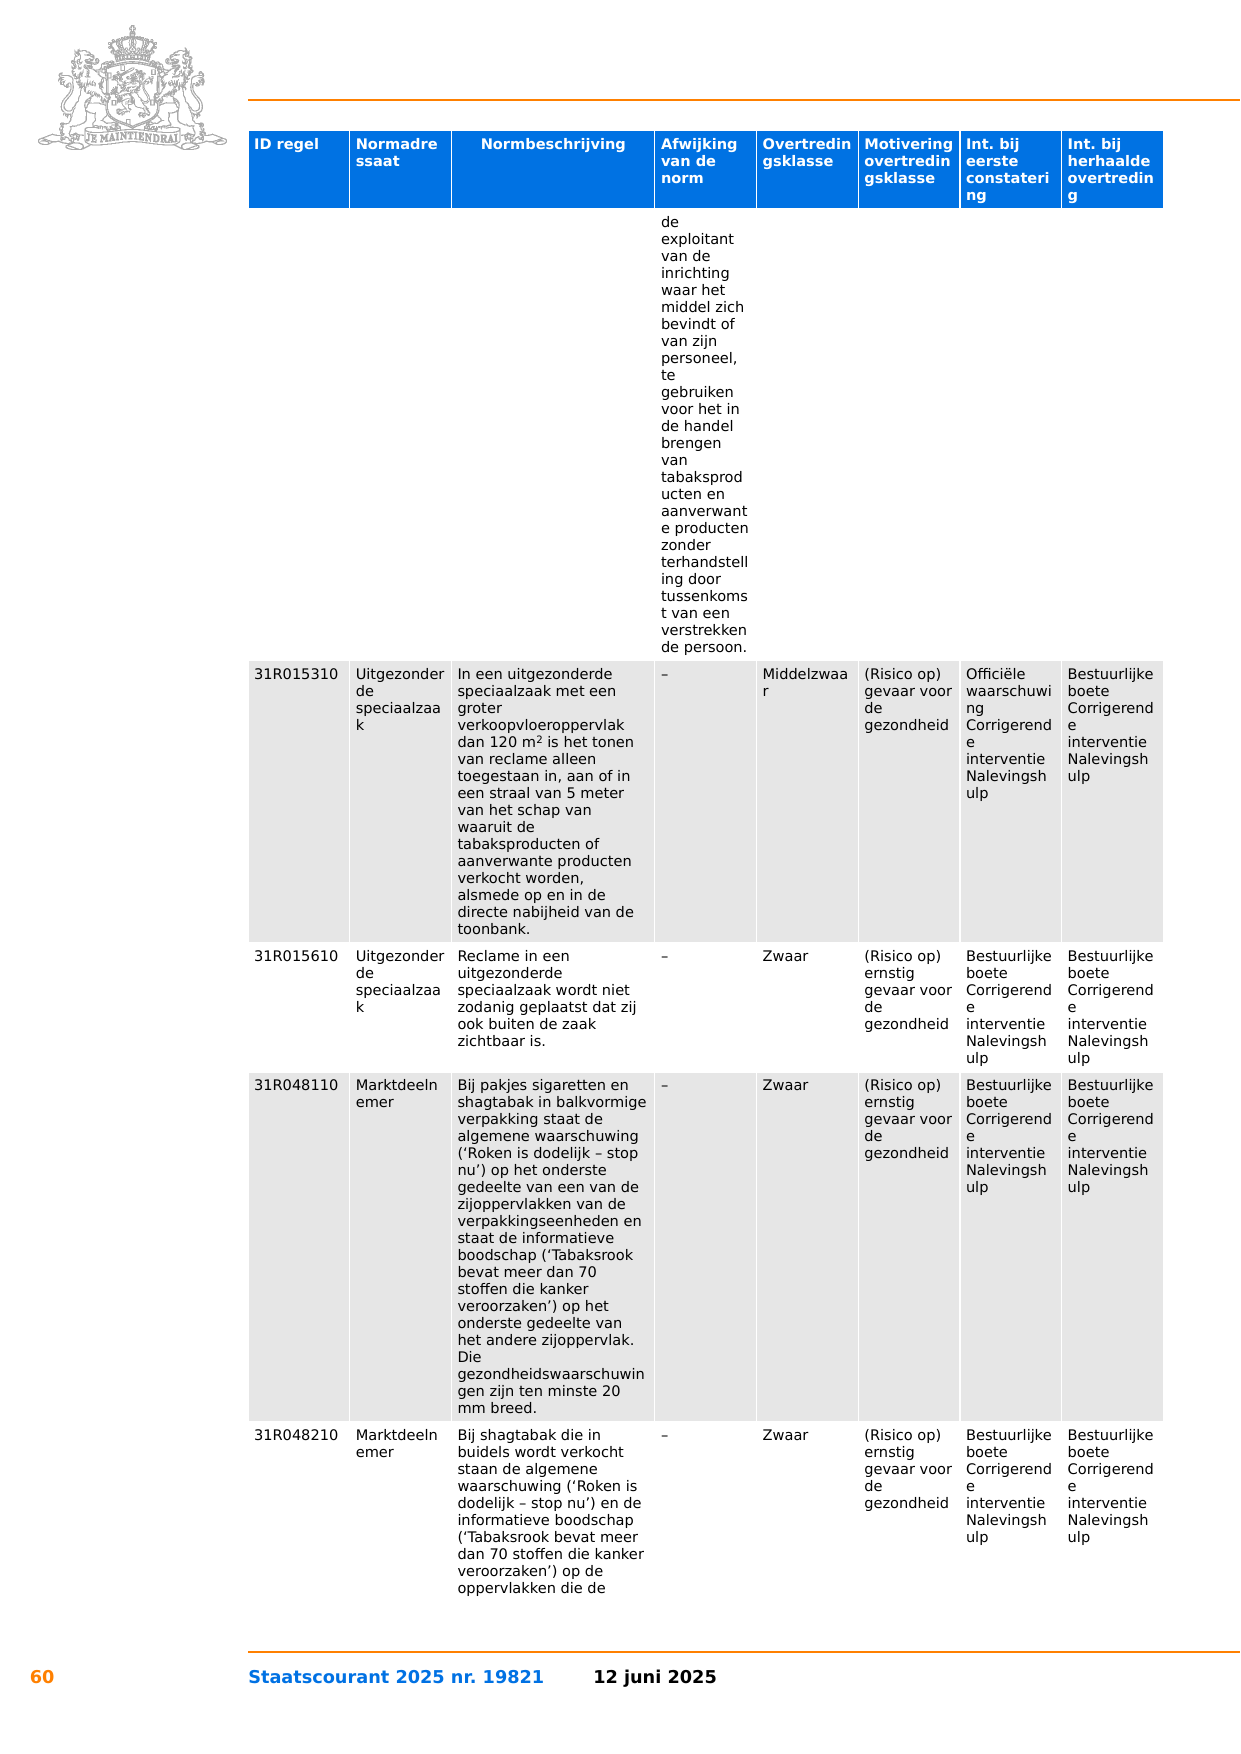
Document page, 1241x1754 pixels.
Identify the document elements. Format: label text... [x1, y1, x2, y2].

table_header Overtredingsklasse [757, 131, 858, 208]
table_cell Middelzwaar [757, 661, 858, 942]
table_cell [452, 209, 654, 660]
table_cell 31R015610 [249, 943, 349, 1071]
table_cell Uitgezonderde speciaalzaak [350, 943, 451, 1071]
table_cell Bestuurlijke boete Corrigerende interventie Nalevingshulp [1062, 1073, 1163, 1421]
table_cell – [655, 1073, 756, 1421]
table_header ID regel [249, 131, 349, 208]
table_cell de exploitant van de inrichting waar het middel zich bevindt of van zijn personeel, te gebruiken voor het in de handel brengen van tabaksproducten en aanverwante producten zonder terhandstelling door tussenkomst van een verstrekkende persoon. [655, 209, 756, 660]
table_header Normadressaat [350, 131, 451, 208]
table_cell Bestuurlijke boete Corrigerende interventie Nalevingshulp [961, 1073, 1061, 1421]
picture [38, 25, 227, 150]
table_cell Marktdeelnemer [350, 1423, 451, 1602]
table_cell [859, 209, 959, 660]
table_header Int. bij eerste constatering [961, 131, 1061, 208]
table_cell Zwaar [757, 1073, 858, 1421]
table_cell – [655, 943, 756, 1071]
table_cell Bestuurlijke boete Corrigerende interventie Nalevingshulp [961, 943, 1061, 1071]
table_cell Marktdeelnemer [350, 1073, 451, 1421]
table_cell Zwaar [757, 1423, 858, 1602]
table_cell Bestuurlijke boete Corrigerende interventie Nalevingshulp [961, 1423, 1061, 1602]
table_cell [757, 209, 858, 660]
table_cell Uitgezonderde speciaalzaak [350, 661, 451, 942]
table_cell [961, 209, 1061, 660]
table_cell 31R048110 [249, 1073, 349, 1421]
table_cell 31R048210 [249, 1423, 349, 1602]
table_cell – [655, 1423, 756, 1602]
table_cell Zwaar [757, 943, 858, 1071]
table_header Afwijking van de norm [655, 131, 756, 208]
table_cell – [655, 661, 756, 942]
table_cell Bestuurlijke boete Corrigerende interventie Nalevingshulp [1062, 1423, 1163, 1602]
table_cell [350, 209, 451, 660]
table_header Int. bij herhaalde overtreding [1062, 131, 1163, 208]
table_cell [249, 209, 349, 660]
table_cell Bestuurlijke boete Corrigerende interventie Nalevingshulp [1062, 943, 1163, 1071]
table_cell Reclame in een uitgezonderde speciaalzaak wordt niet zodanig geplaatst dat zij ook buiten de zaak zichtbaar is. [452, 943, 654, 1071]
table_header Motivering overtredingsklasse [859, 131, 959, 208]
table_cell (Risico op) ernstig gevaar voor de gezondheid [859, 943, 959, 1071]
table_cell (Risico op) ernstig gevaar voor de gezondheid [859, 1423, 959, 1602]
table_cell (Risico op) gevaar voor de gezondheid [859, 661, 959, 942]
table_cell Bij pakjes sigaretten en shagtabak in balkvormige verpakking staat de algemene waarschuwing (‘Roken is dodelijk – stop nu’) op het onderste gedeelte van een van de zijoppervlakken van de verpakkingseenheden en staat de informatieve boodschap (‘Tabaksrook bevat meer dan 70 stoffen die kanker veroorzaken’) op het onderste gedeelte van het andere zijoppervlak. Die gezondheidswaarschuwingen zijn ten minste 20 mm breed. [452, 1073, 654, 1421]
table_cell Officiële waarschuwing Corrigerende interventie Nalevingshulp [961, 661, 1061, 942]
table_cell (Risico op) ernstig gevaar voor de gezondheid [859, 1073, 959, 1421]
table_cell Bij shagtabak die in buidels wordt verkocht staan de algemene waarschuwing (‘Roken is dodelijk – stop nu’) en de informatieve boodschap (‘Tabaksrook bevat meer dan 70 stoffen die kanker veroorzaken’) op de oppervlakken die de [452, 1423, 654, 1602]
table_header Normbeschrijving [452, 131, 654, 208]
table_cell In een uitgezonderde speciaalzaak met een groter verkoopvloeroppervlak dan 120 m2 is het tonen van reclame alleen toegestaan in, aan of in een straal van 5 meter van het schap van waaruit de tabaksproducten of aanverwante producten verkocht worden, alsmede op en in de directe nabijheid van de toonbank. [452, 661, 654, 942]
table_cell 31R015310 [249, 661, 349, 942]
table_cell [1062, 209, 1163, 660]
table_cell Bestuurlijke boete Corrigerende interventie Nalevingshulp [1062, 661, 1163, 942]
